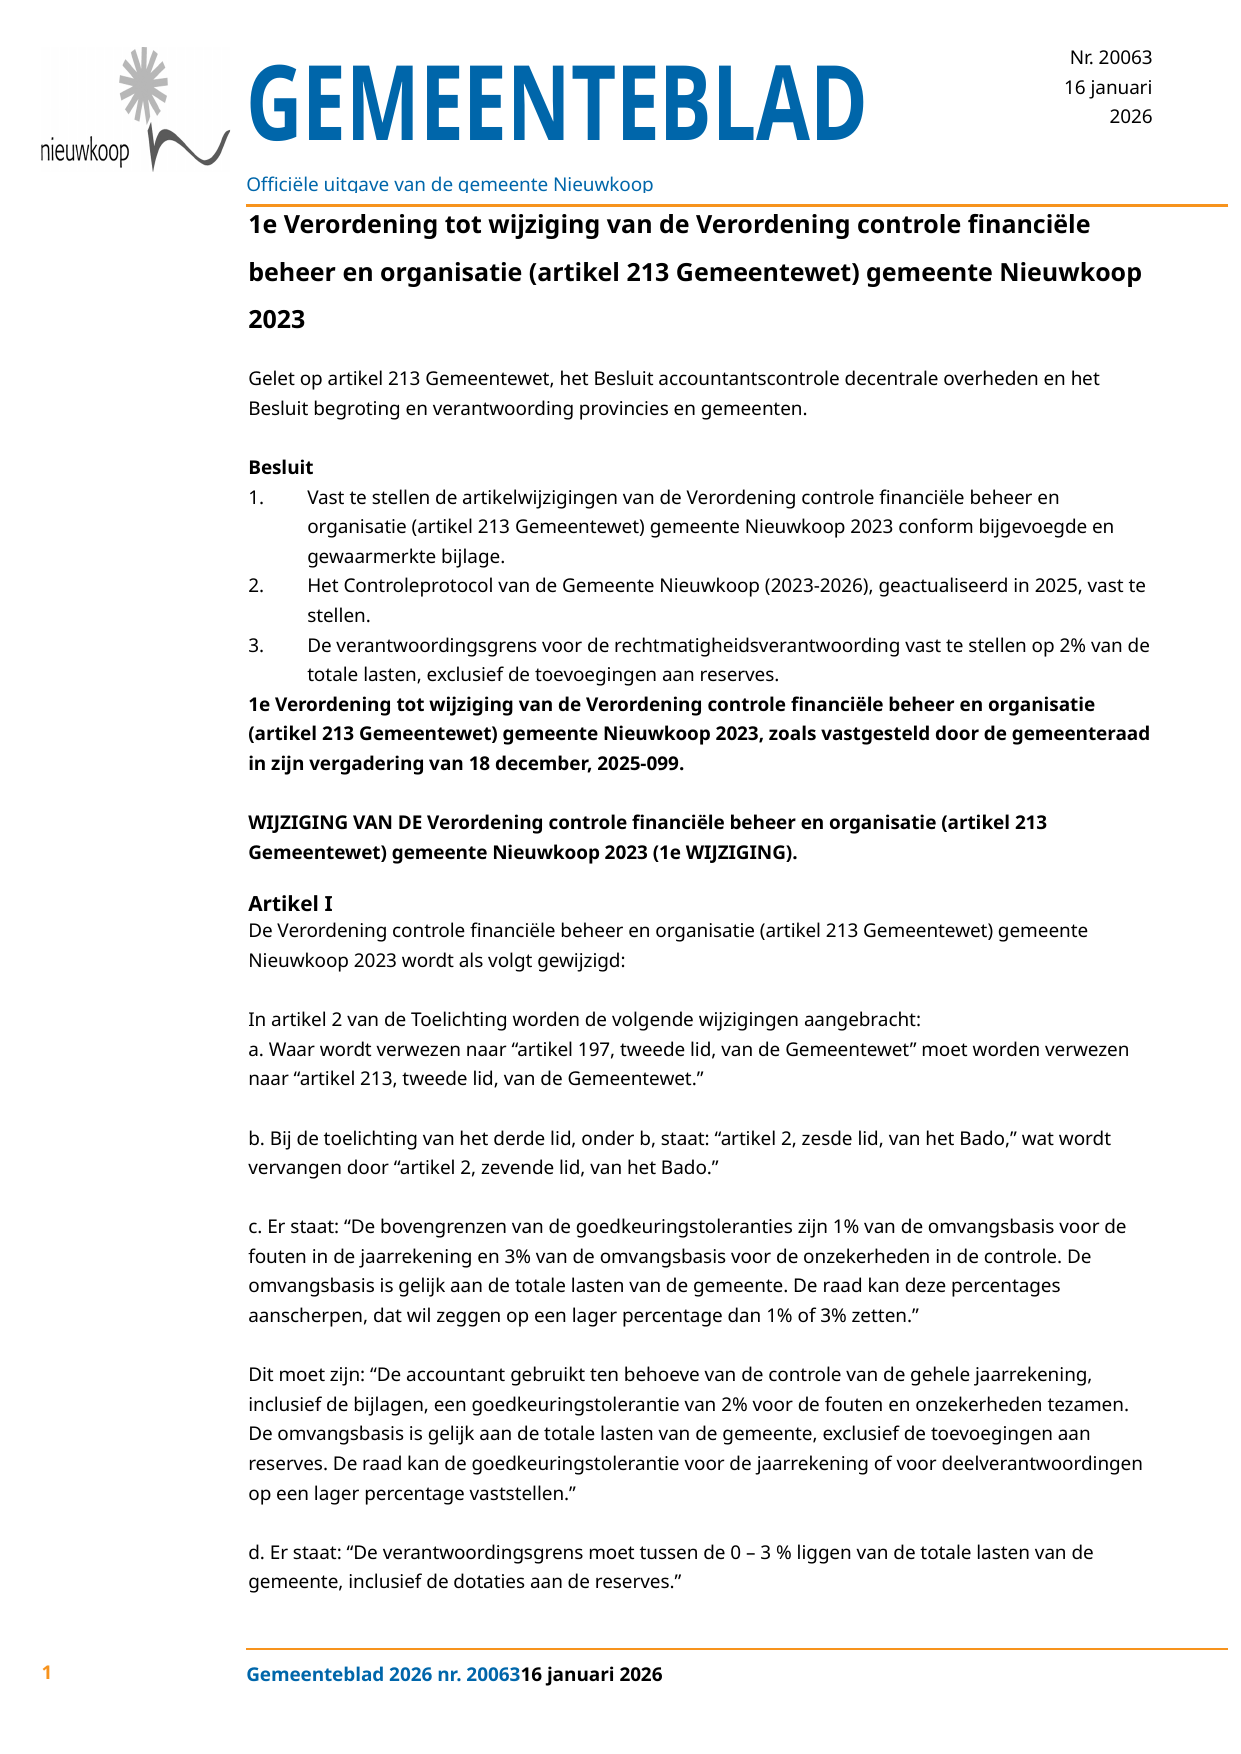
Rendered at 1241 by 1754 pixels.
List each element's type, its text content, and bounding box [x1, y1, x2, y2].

text 1e Verordening tot wijziging van de Verordening controle financiële beheer en organisatie (artikel 213 Gemeentewet) gemeente Nieuwkoop 2023, zoals vastgesteld door de gemeenteraad in zijn vergadering van 18 december, 2025-099. [248, 691, 1152, 776]
text In artikel 2 van de Toelichting worden de volgende wijzigingen aangebracht: [248, 1006, 1152, 1032]
list Vast te stellen de artikelwijzigingen van de Verordening controle financiële beheer en organisatie (artikel 213 Gemeentewet) gemeente Nieuwkoop 2023 conform bijgevoegde en gewaarmerkte bijlage. [248, 484, 1152, 569]
text Artikel I [248, 889, 1152, 918]
text Gelet op artikel 213 Gemeentewet, het Besluit accountantscontrole decentrale overheden en het Besluit begroting en verantwoording provincies en gemeenten. [248, 366, 1152, 421]
text WIJZIGING VAN DE Verordening controle financiële beheer en organisatie (artikel 213 Gemeentewet) gemeente Nieuwkoop 2023 (1e WIJZIGING). [248, 809, 1152, 864]
list Het Controleprotocol van de Gemeente Nieuwkoop (2023-2026), geactualiseerd in 2025, vast te stellen. [248, 573, 1152, 628]
text d. Er staat: “De verantwoordingsgrens moet tussen de 0 – 3 % liggen van de totale lasten van de gemeente, inclusief de dotaties aan de reserves.” [248, 1539, 1152, 1594]
text Besluit [248, 454, 1152, 480]
picture [41, 47, 231, 172]
text Dit moet zijn: “De accountant gebruikt ten behoeve van de controle van de gehele jaarrekening, inclusief de bijlagen, een goedkeuringstolerantie van 2% voor de fouten en onzekerheden tezamen. De omvangsbasis is gelijk aan de totale lasten van de gemeente, exclusief de toevoegingen aan reserves. De raad kan de goedkeuringstolerantie voor de jaarrekening of voor deelverantwoordingen op een lager percentage vaststellen.” [248, 1361, 1152, 1506]
text De Verordening controle financiële beheer en organisatie (artikel 213 Gemeentewet) gemeente Nieuwkoop 2023 wordt als volgt gewijzigd: [248, 918, 1152, 973]
text 1e Verordening tot wijziging van de Verordening controle financiële beheer en organisatie (artikel 213 Gemeentewet) gemeente Nieuwkoop 2023 [248, 207, 1152, 336]
text c. Er staat: “De bovengrenzen van de goedkeuringstoleranties zijn 1% van de omvangsbasis voor de fouten in de jaarrekening en 3% van de omvangsbasis voor de onzekerheden in de controle. De omvangsbasis is gelijk aan de totale lasten van de gemeente. De raad kan deze percentages aanscherpen, dat wil zeggen op een lager percentage dan 1% of 3% zetten.” [248, 1213, 1152, 1328]
text a. Waar wordt verwezen naar “artikel 197, tweede lid, van de Gemeentewet” moet worden verwezen naar “artikel 213, tweede lid, van de Gemeentewet.” [248, 1036, 1152, 1091]
text b. Bij de toelichting van het derde lid, onder b, staat: “artikel 2, zesde lid, van het Bado,” wat wordt vervangen door “artikel 2, zevende lid, van het Bado.” [248, 1125, 1152, 1180]
list De verantwoordingsgrens voor de rechtmatigheidsverantwoording vast te stellen op 2% van de totale lasten, exclusief de toevoegingen aan reserves. [248, 632, 1152, 687]
